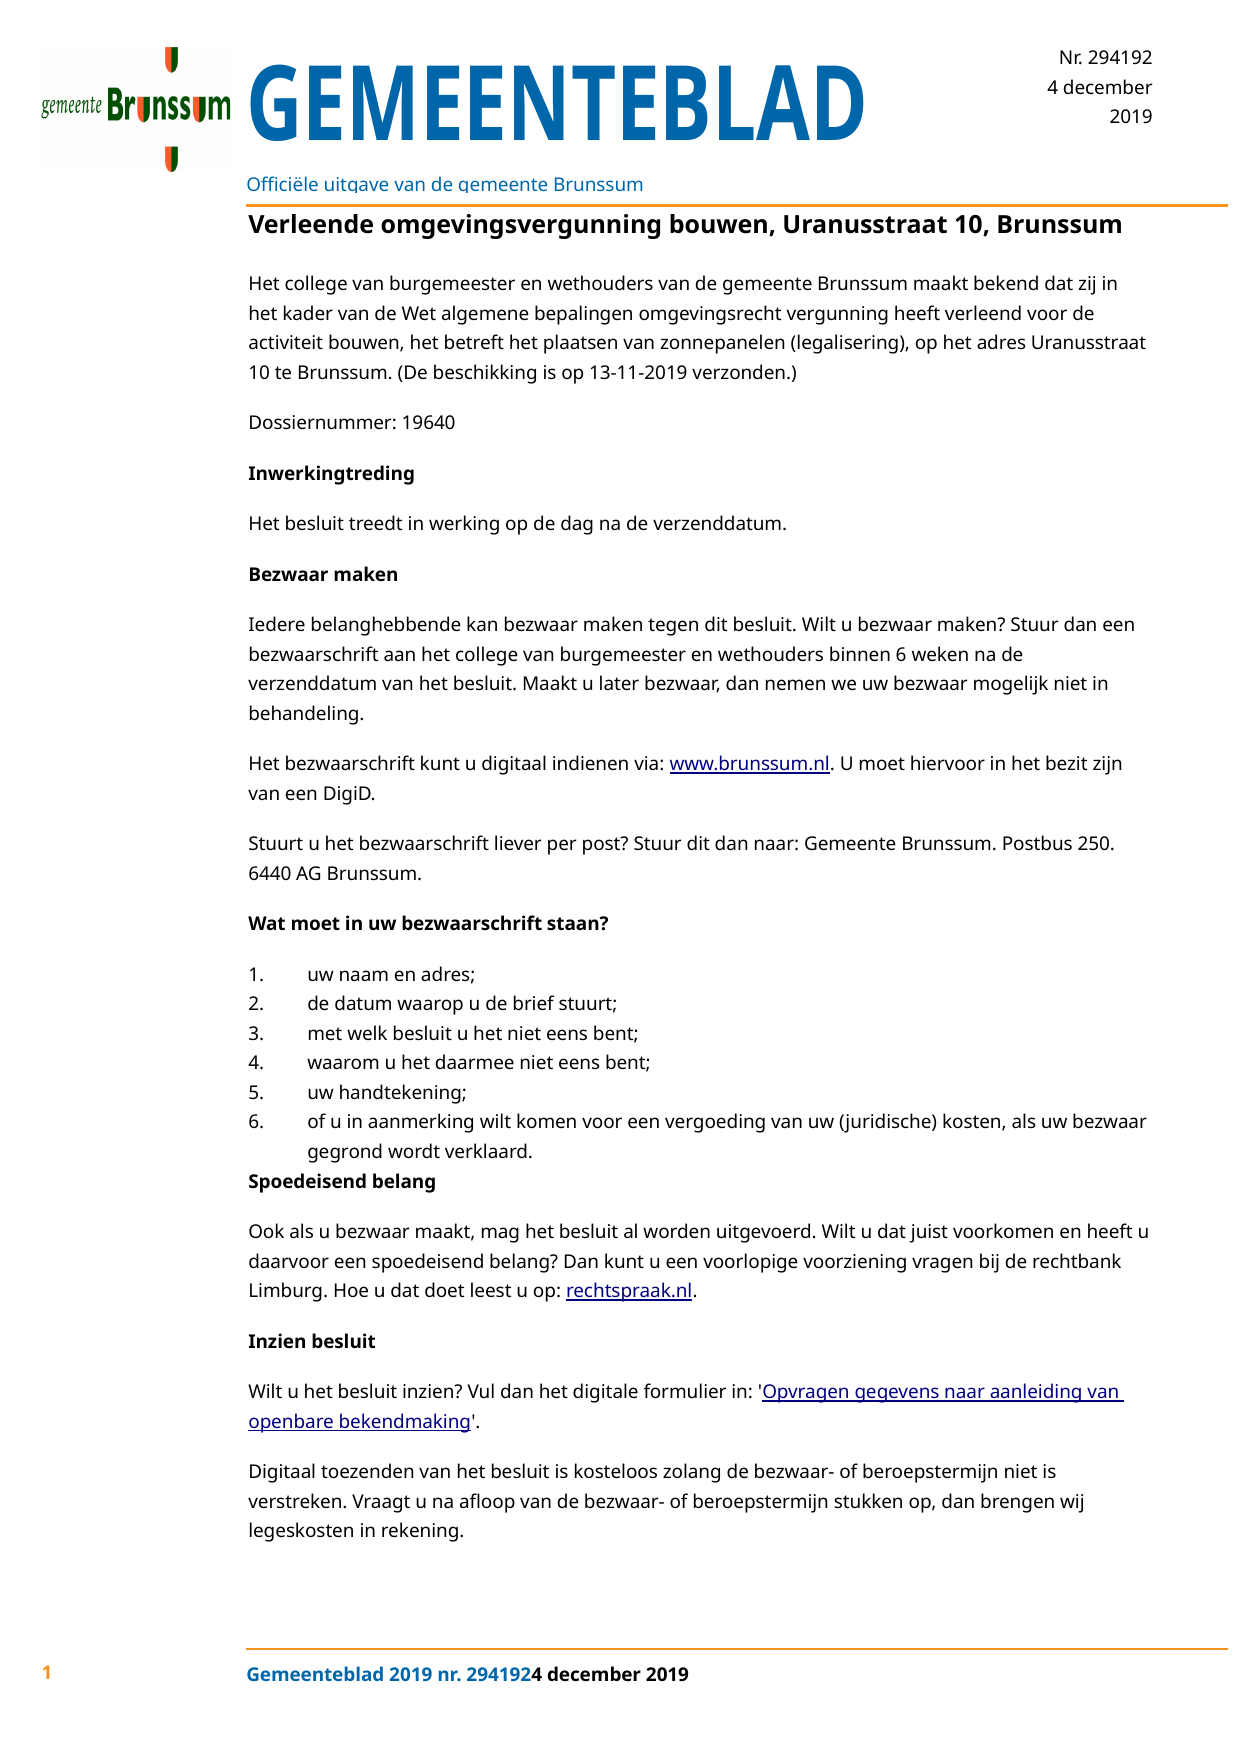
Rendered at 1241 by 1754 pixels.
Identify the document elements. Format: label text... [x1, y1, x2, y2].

list uw handtekening; [248, 1079, 1152, 1105]
list de datum waarop u de brief stuurt; [248, 990, 1152, 1016]
text Verleende omgevingsvergunning bouwen, Uranusstraat 10, Brunssum [248, 207, 1152, 241]
text Iedere belanghebbende kan bezwaar maken tegen dit besluit. Wilt u bezwaar maken? Stuur dan een bezwaarschrift aan het college van burgemeester en wethouders binnen 6 weken na de verzenddatum van het besluit. Maakt u later bezwaar, dan nemen we uw bezwaar mogelijk niet in behandeling. [248, 611, 1152, 726]
text Het college van burgemeester en wethouders van de gemeente Brunssum maakt bekend dat zij in het kader van de Wet algemene bepalingen omgevingsrecht vergunning heeft verleend voor de activiteit bouwen, het betreft het plaatsen van zonnepanelen (legalisering), op het adres Uranusstraat 10 te Brunssum. (De beschikking is op 13-11-2019 verzonden.) [248, 270, 1152, 385]
text Spoedeisend belang [248, 1168, 1152, 1193]
text Het bezwaarschrift kunt u digitaal indienen via: www.brunssum.nl. U moet hiervoor in het bezit zijn van een DigiD. [248, 750, 1152, 806]
text Wilt u het besluit inzien? Vul dan het digitale formulier in: 'Opvragen gegevens naar aanleiding van openbare bekendmaking'. [248, 1378, 1152, 1433]
text Wat moet in uw bezwaarschrift staan? [248, 910, 1152, 936]
text Inwerkingtreding [248, 460, 1152, 486]
picture [41, 47, 231, 172]
list uw naam en adres; [248, 961, 1152, 986]
text Inzien besluit [248, 1328, 1152, 1353]
text Stuurt u het bezwaarschrift liever per post? Stuur dit dan naar: Gemeente Brunssum. Postbus 250. 6440 AG Brunssum. [248, 830, 1152, 886]
list met welk besluit u het niet eens bent; [248, 1020, 1152, 1046]
text Het besluit treedt in werking op de dag na de verzenddatum. [248, 510, 1152, 536]
text Digitaal toezenden van het besluit is kosteloos zolang de bezwaar- of beroepstermijn niet is verstreken. Vraagt u na afloop van de bezwaar- of beroepstermijn stukken op, dan brengen wij legeskosten in rekening. [248, 1458, 1152, 1543]
text Dossiernummer: 19640 [248, 409, 1152, 435]
list waarom u het daarmee niet eens bent; [248, 1049, 1152, 1075]
text Ook als u bezwaar maakt, mag het besluit al worden uitgevoerd. Wilt u dat juist voorkomen en heeft u daarvoor een spoedeisend belang? Dan kunt u een voorlopige voorziening vragen bij de rechtbank Limburg. Hoe u dat doet leest u op: rechtspraak.nl. [248, 1218, 1152, 1303]
text Bezwaar maken [248, 561, 1152, 586]
list of u in aanmerking wilt komen voor een vergoeding van uw (juridische) kosten, als uw bezwaar gegrond wordt verklaard. [248, 1109, 1152, 1164]
